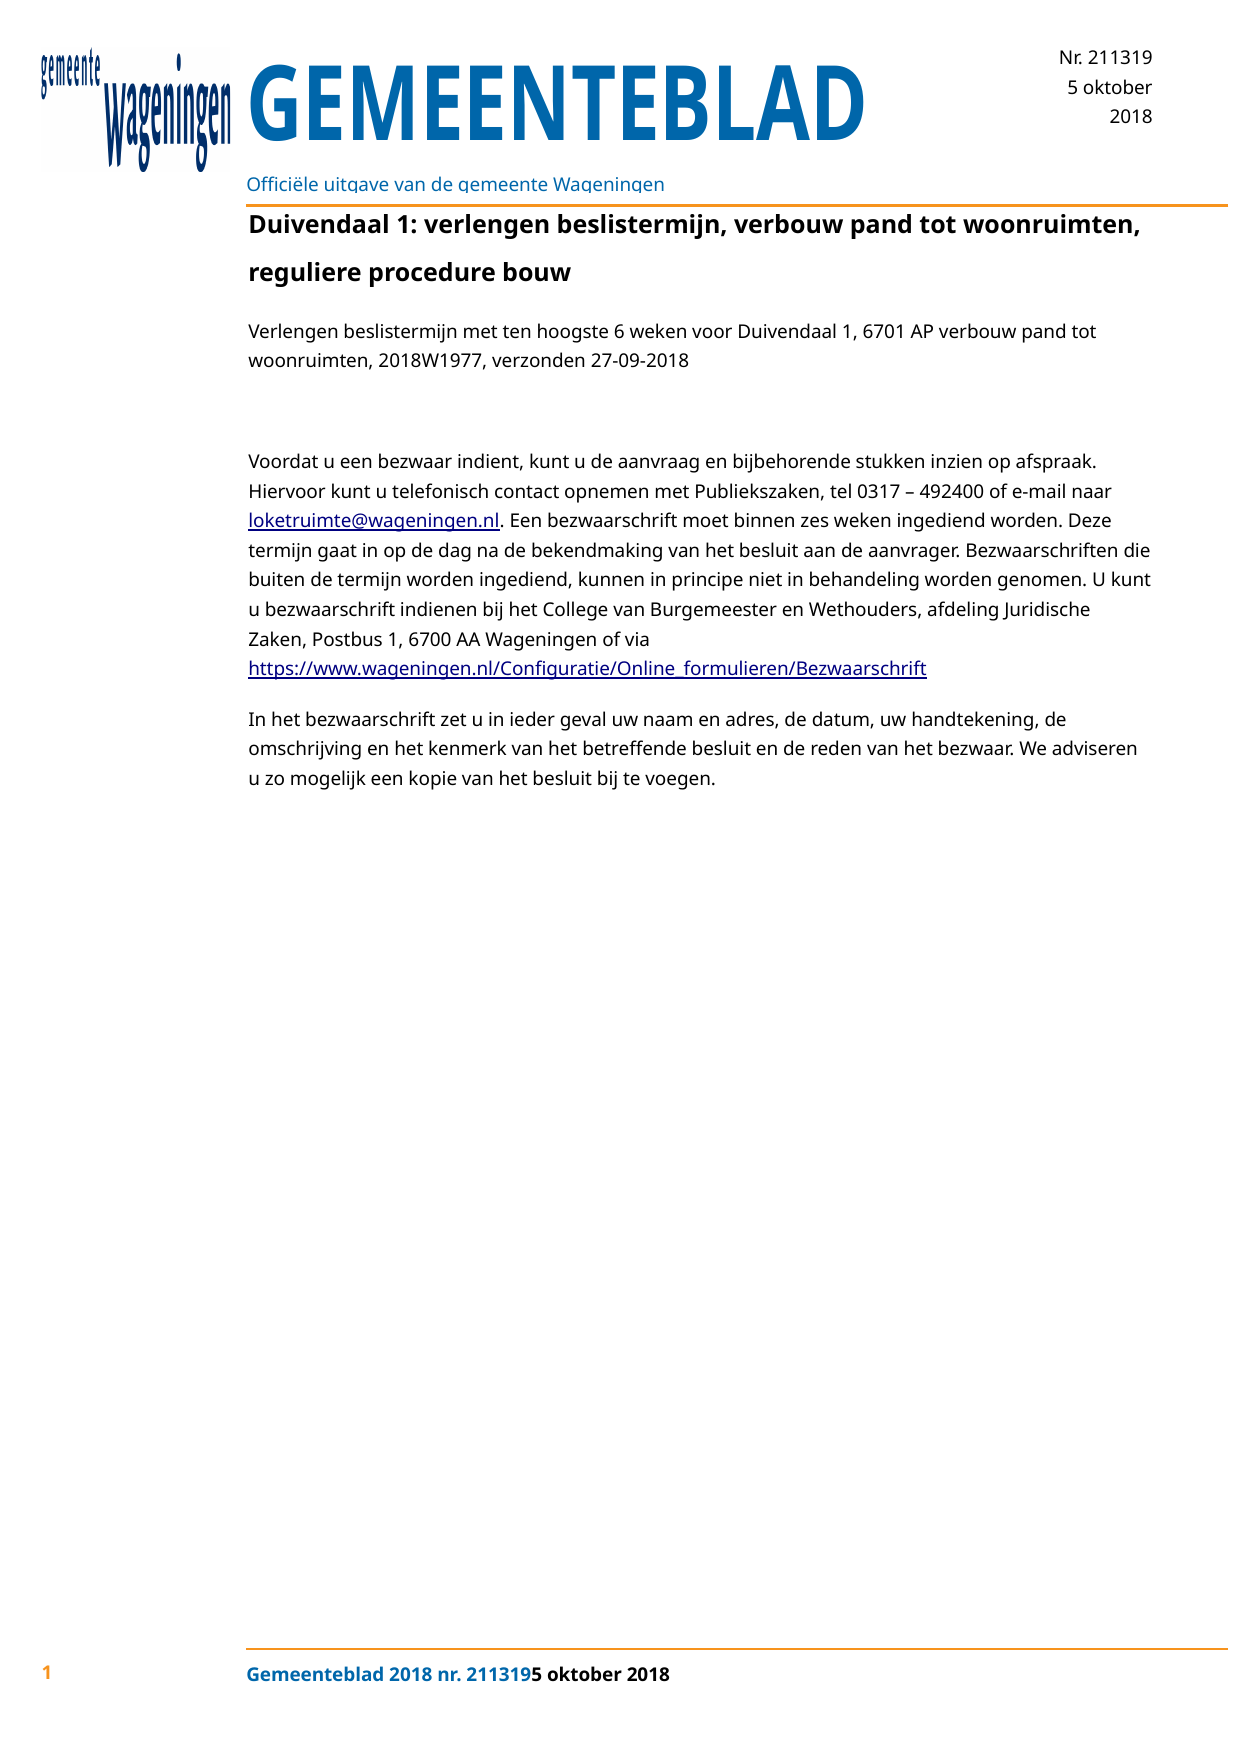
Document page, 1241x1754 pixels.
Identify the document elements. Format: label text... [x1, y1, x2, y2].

text In het bezwaarschrift zet u in ieder geval uw naam en adres, de datum, uw handtekening, de omschrijving en het kenmerk van het betreffende besluit en de reden van het bezwaar. We adviseren u zo mogelijk een kopie van het besluit bij te voegen. [248, 706, 1152, 791]
text Verlengen beslistermijn met ten hoogste 6 weken voor Duivendaal 1, 6701 AP verbouw pand tot woonruimten, 2018W1977, verzonden 27-09-2018 [248, 318, 1152, 373]
picture [41, 47, 231, 172]
text Duivendaal 1: verlengen beslistermijn, verbouw pand tot woonruimten, reguliere procedure bouw [248, 207, 1152, 288]
text Voordat u een bezwaar indient, kunt u de aanvraag en bijbehorende stukken inzien op afspraak. Hiervoor kunt u telefonisch contact opnemen met Publiekszaken, tel 0317 – 492400 of e-mail naar loketruimte@wageningen.nl. Een bezwaarschrift moet binnen zes weken ingediend worden. Deze termijn gaat in op de dag na de bekendmaking van het besluit aan de aanvrager. Bezwaarschriften die buiten de termijn worden ingediend, kunnen in principe niet in behandeling worden genomen. U kunt u bezwaarschrift indienen bij het College van Burgemeester en Wethouders, afdeling Juridische Zaken, Postbus 1, 6700 AA Wageningen of via https://www.wageningen.nl/Configuratie/Online_formulieren/Bezwaarschrift [248, 448, 1152, 681]
